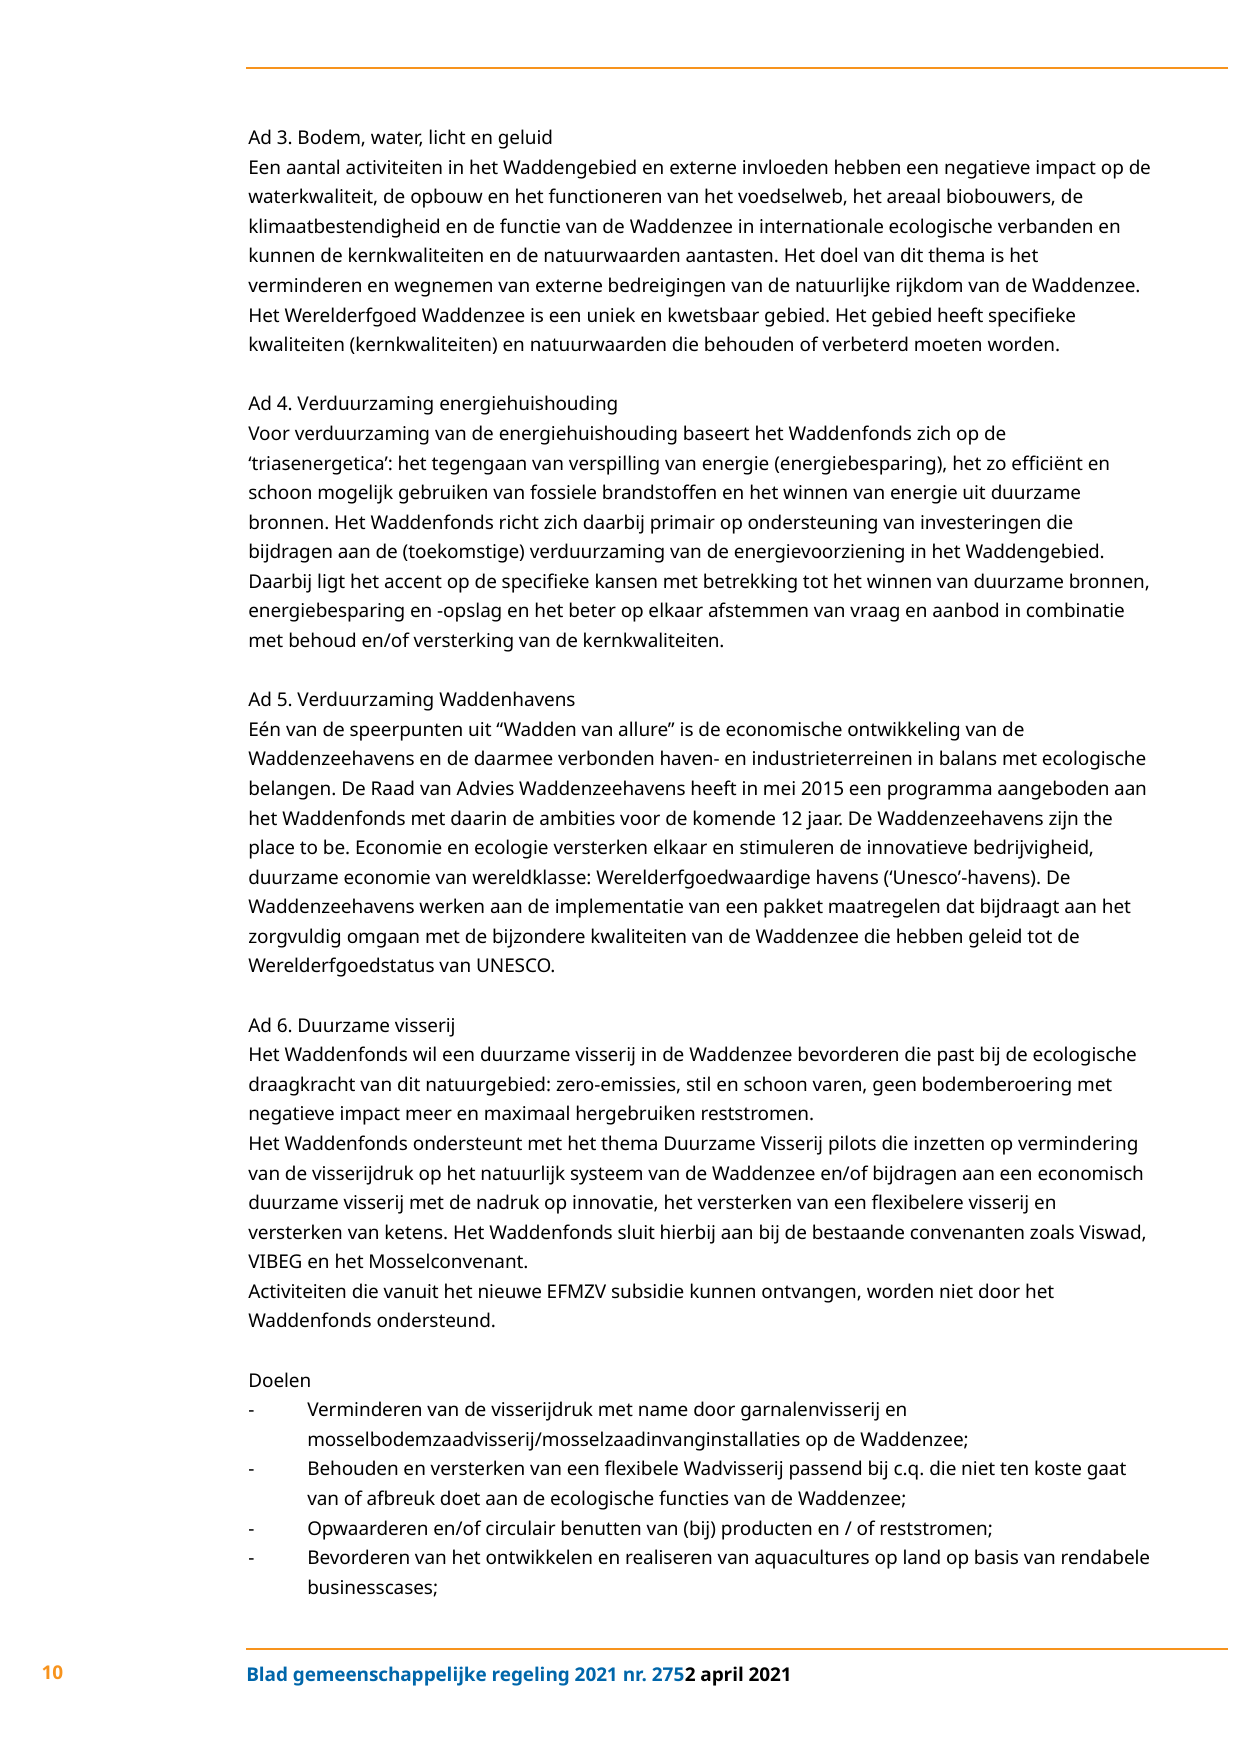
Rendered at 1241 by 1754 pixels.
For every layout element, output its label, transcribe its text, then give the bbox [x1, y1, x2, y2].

text Ad 5. Verduurzaming Waddenhavens [248, 686, 1152, 712]
list Opwaarderen en/of circulair benutten van (bij) producten en / of reststromen; [248, 1515, 1152, 1541]
text Een aantal activiteiten in het Waddengebied en externe invloeden hebben een negatieve impact op de waterkwaliteit, de opbouw en het functioneren van het voedselweb, het areaal biobouwers, de klimaatbestendigheid en de functie van de Waddenzee in internationale ecologische verbanden en kunnen de kernkwaliteiten en de natuurwaarden aantasten. Het doel van dit thema is het verminderen en wegnemen van externe bedreigingen van de natuurlijke rijkdom van de Waddenzee. Het Werelderfgoed Waddenzee is een uniek en kwetsbaar gebied. Het gebied heeft specifieke kwaliteiten (kernkwaliteiten) en natuurwaarden die behouden of verbeterd moeten worden. [248, 154, 1152, 357]
list Bevorderen van het ontwikkelen en realiseren van aquacultures op land op basis van rendabele businesscases; [248, 1544, 1152, 1600]
picture [41, 47, 231, 172]
list Behouden en versterken van een flexibele Wadvisserij passend bij c.q. die niet ten koste gaat van of afbreuk doet aan de ecologische functies van de Waddenzee; [248, 1456, 1152, 1511]
text Het Waddenfonds ondersteunt met het thema Duurzame Visserij pilots die inzetten op vermindering van de visserijdruk op het natuurlijk systeem van de Waddenzee en/of bijdragen aan een economisch duurzame visserij met de nadruk op innovatie, het versterken van een flexibelere visserij en versterken van ketens. Het Waddenfonds sluit hierbij aan bij de bestaande convenanten zoals Viswad, VIBEG en het Mosselconvenant. [248, 1130, 1152, 1274]
list Verminderen van de visserijdruk met name door garnalenvisserij en mosselbodemzaadvisserij/mosselzaadinvanginstallaties op de Waddenzee; [248, 1396, 1152, 1452]
text Voor verduurzaming van de energiehuishouding baseert het Waddenfonds zich op de ‘triasenergetica’: het tegengaan van verspilling van energie (energiebesparing), het zo efficiënt en schoon mogelijk gebruiken van fossiele brandstoffen en het winnen van energie uit duurzame bronnen. Het Waddenfonds richt zich daarbij primair op ondersteuning van investeringen die bijdragen aan de (toekomstige) verduurzaming van de energievoorziening in het Waddengebied. Daarbij ligt het accent op de specifieke kansen met betrekking tot het winnen van duurzame bronnen, energiebesparing en -opslag en het beter op elkaar afstemmen van vraag en aanbod in combinatie met behoud en/of versterking van de kernkwaliteiten. [248, 420, 1152, 653]
text Eén van de speerpunten uit “Wadden van allure” is de economische ontwikkeling van de Waddenzeehavens en de daarmee verbonden haven- en industrieterreinen in balans met ecologische belangen. De Raad van Advies Waddenzeehavens heeft in mei 2015 een programma aangeboden aan het Waddenfonds met daarin de ambities voor de komende 12 jaar. De Waddenzeehavens zijn the place to be. Economie en ecologie versterken elkaar en stimuleren de innovatieve bedrijvigheid, duurzame economie van wereldklasse: Werelderfgoedwaardige havens (‘Unesco’-havens). De Waddenzeehavens werken aan de implementatie van een pakket maatregelen dat bijdraagt aan het zorgvuldig omgaan met de bijzondere kwaliteiten van de Waddenzee die hebben geleid tot de Werelderfgoedstatus van UNESCO. [248, 716, 1152, 978]
text Ad 4. Verduurzaming energiehuishouding [248, 391, 1152, 416]
text Het Waddenfonds wil een duurzame visserij in de Waddenzee bevorderen die past bij de ecologische draagkracht van dit natuurgebied: zero-emissies, stil en schoon varen, geen bodemberoering met negatieve impact meer en maximaal hergebruiken reststromen. [248, 1041, 1152, 1126]
text Ad 6. Duurzame visserij [248, 1012, 1152, 1038]
text Doelen [248, 1367, 1152, 1393]
text Activiteiten die vanuit het nieuwe EFMZV subsidie kunnen ontvangen, worden niet door het Waddenfonds ondersteund. [248, 1278, 1152, 1333]
text Ad 3. Bodem, water, licht en geluid [248, 124, 1152, 150]
